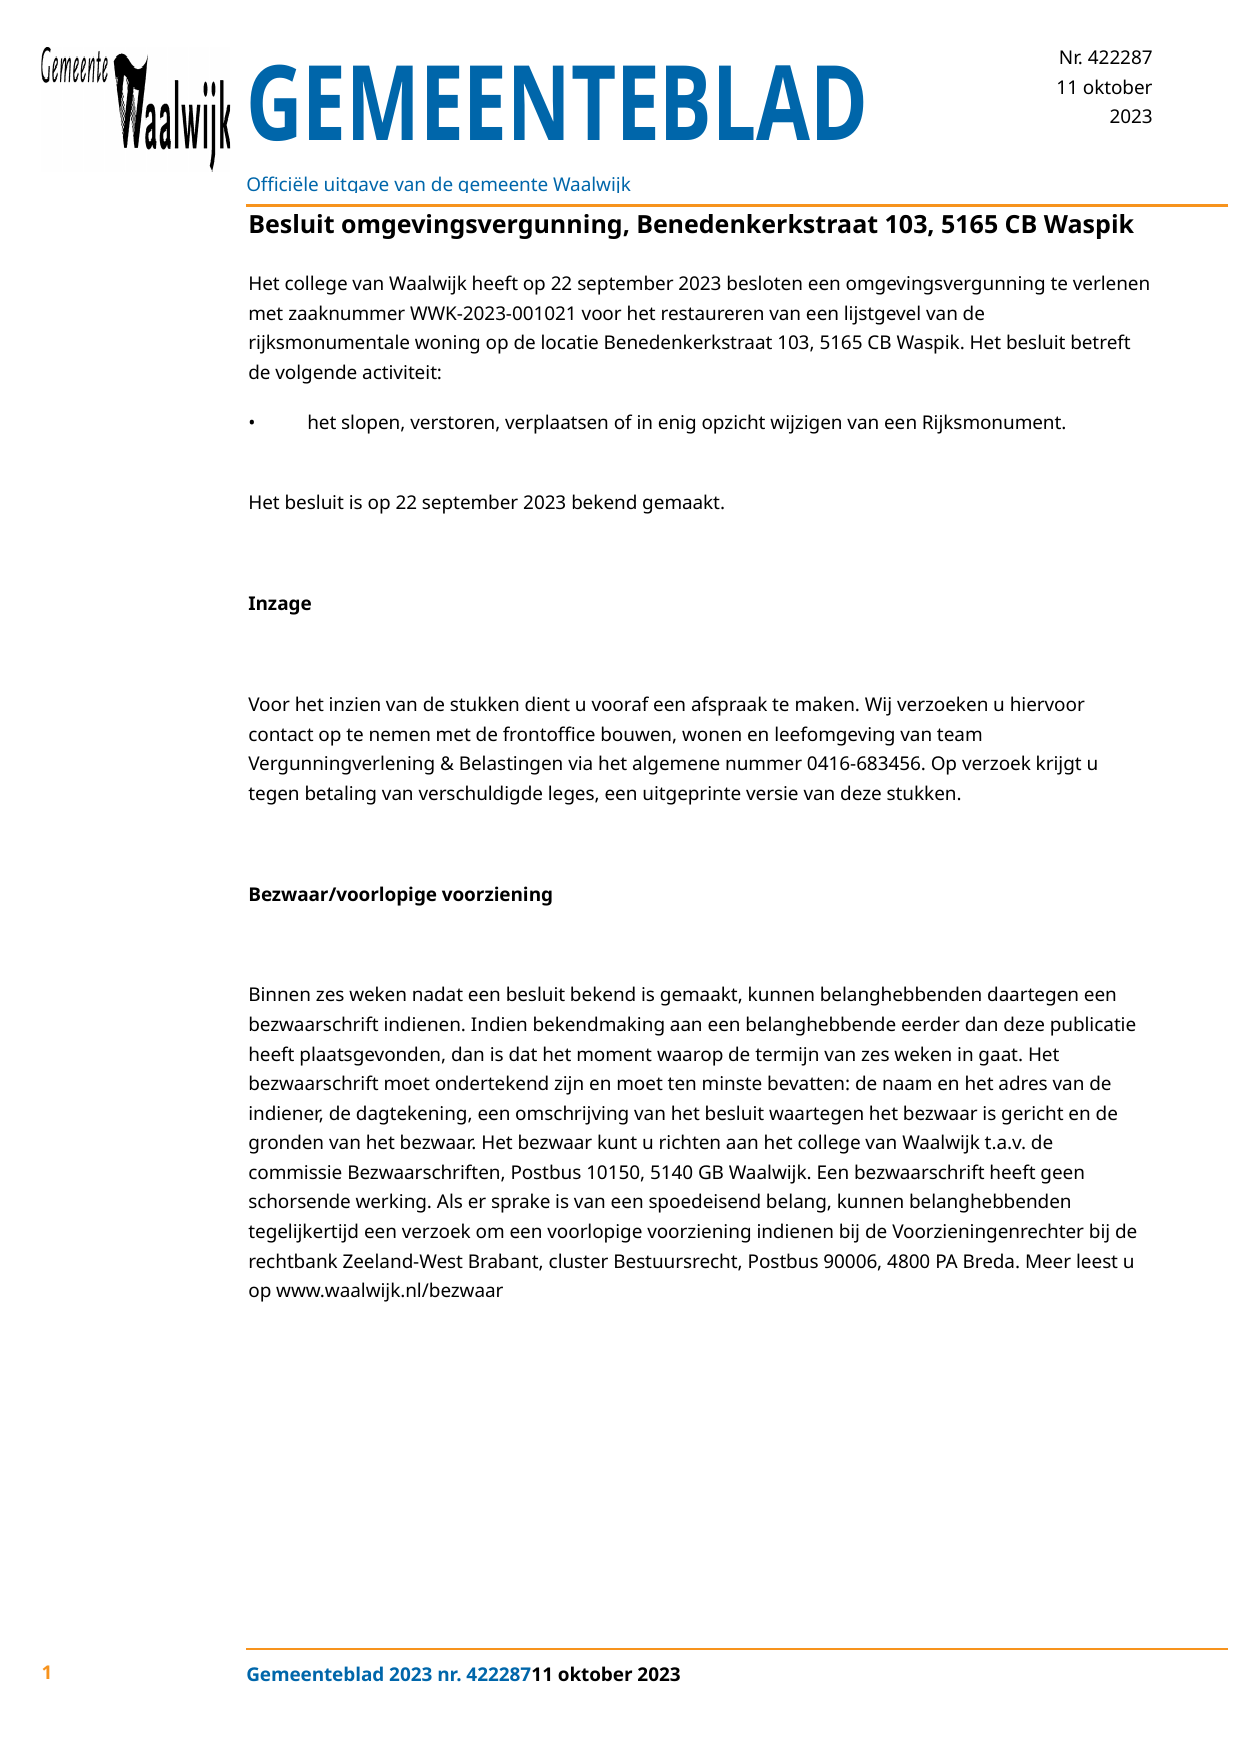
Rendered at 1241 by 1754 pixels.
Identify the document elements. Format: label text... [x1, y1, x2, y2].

text Voor het inzien van de stukken dient u vooraf een afspraak te maken. Wij verzoeken u hiervoor contact op te nemen met de frontoffice bouwen, wonen en leefomgeving van team Vergunningverlening & Belastingen via het algemene nummer 0416-683456. Op verzoek krijgt u tegen betaling van verschuldigde leges, een uitgeprinte versie van deze stukken. [248, 691, 1152, 806]
picture [41, 47, 231, 172]
list het slopen, verstoren, verplaatsen of in enig opzicht wijzigen van een Rijksmonument. [248, 409, 1152, 435]
text Het besluit is op 22 september 2023 bekend gemaakt. [248, 489, 1152, 515]
text Bezwaar/voorlopige voorziening [248, 881, 1152, 906]
text Binnen zes weken nadat een besluit bekend is gemaakt, kunnen belanghebbenden daartegen een bezwaarschrift indienen. Indien bekendmaking aan een belanghebbende eerder dan deze publicatie heeft plaatsgevonden, dan is dat het moment waarop de termijn van zes weken in gaat. Het bezwaarschrift moet ondertekend zijn en moet ten minste bevatten: de naam en het adres van de indiener, de dagtekening, een omschrijving van het besluit waartegen het bezwaar is gericht en de gronden van het bezwaar. Het bezwaar kunt u richten aan het college van Waalwijk t.a.v. de commissie Bezwaarschriften, Postbus 10150, 5140 GB Waalwijk. Een bezwaarschrift heeft geen schorsende werking. Als er sprake is van een spoedeisend belang, kunnen belanghebbenden tegelijkertijd een verzoek om een voorlopige voorziening indienen bij de Voorzieningenrechter bij de rechtbank Zeeland-West Brabant, cluster Bestuursrecht, Postbus 90006, 4800 PA Breda. Meer leest u op www.waalwijk.nl/bezwaar [248, 982, 1152, 1303]
text Het college van Waalwijk heeft op 22 september 2023 besloten een omgevingsvergunning te verlenen met zaaknummer WWK-2023-001021 voor het restaureren van een lijstgevel van de rijksmonumentale woning op de locatie Benedenkerkstraat 103, 5165 CB Waspik. Het besluit betreft de volgende activiteit: [248, 270, 1152, 385]
text Inzage [248, 590, 1152, 616]
text Besluit omgevingsvergunning, Benedenkerkstraat 103, 5165 CB Waspik [248, 207, 1152, 241]
